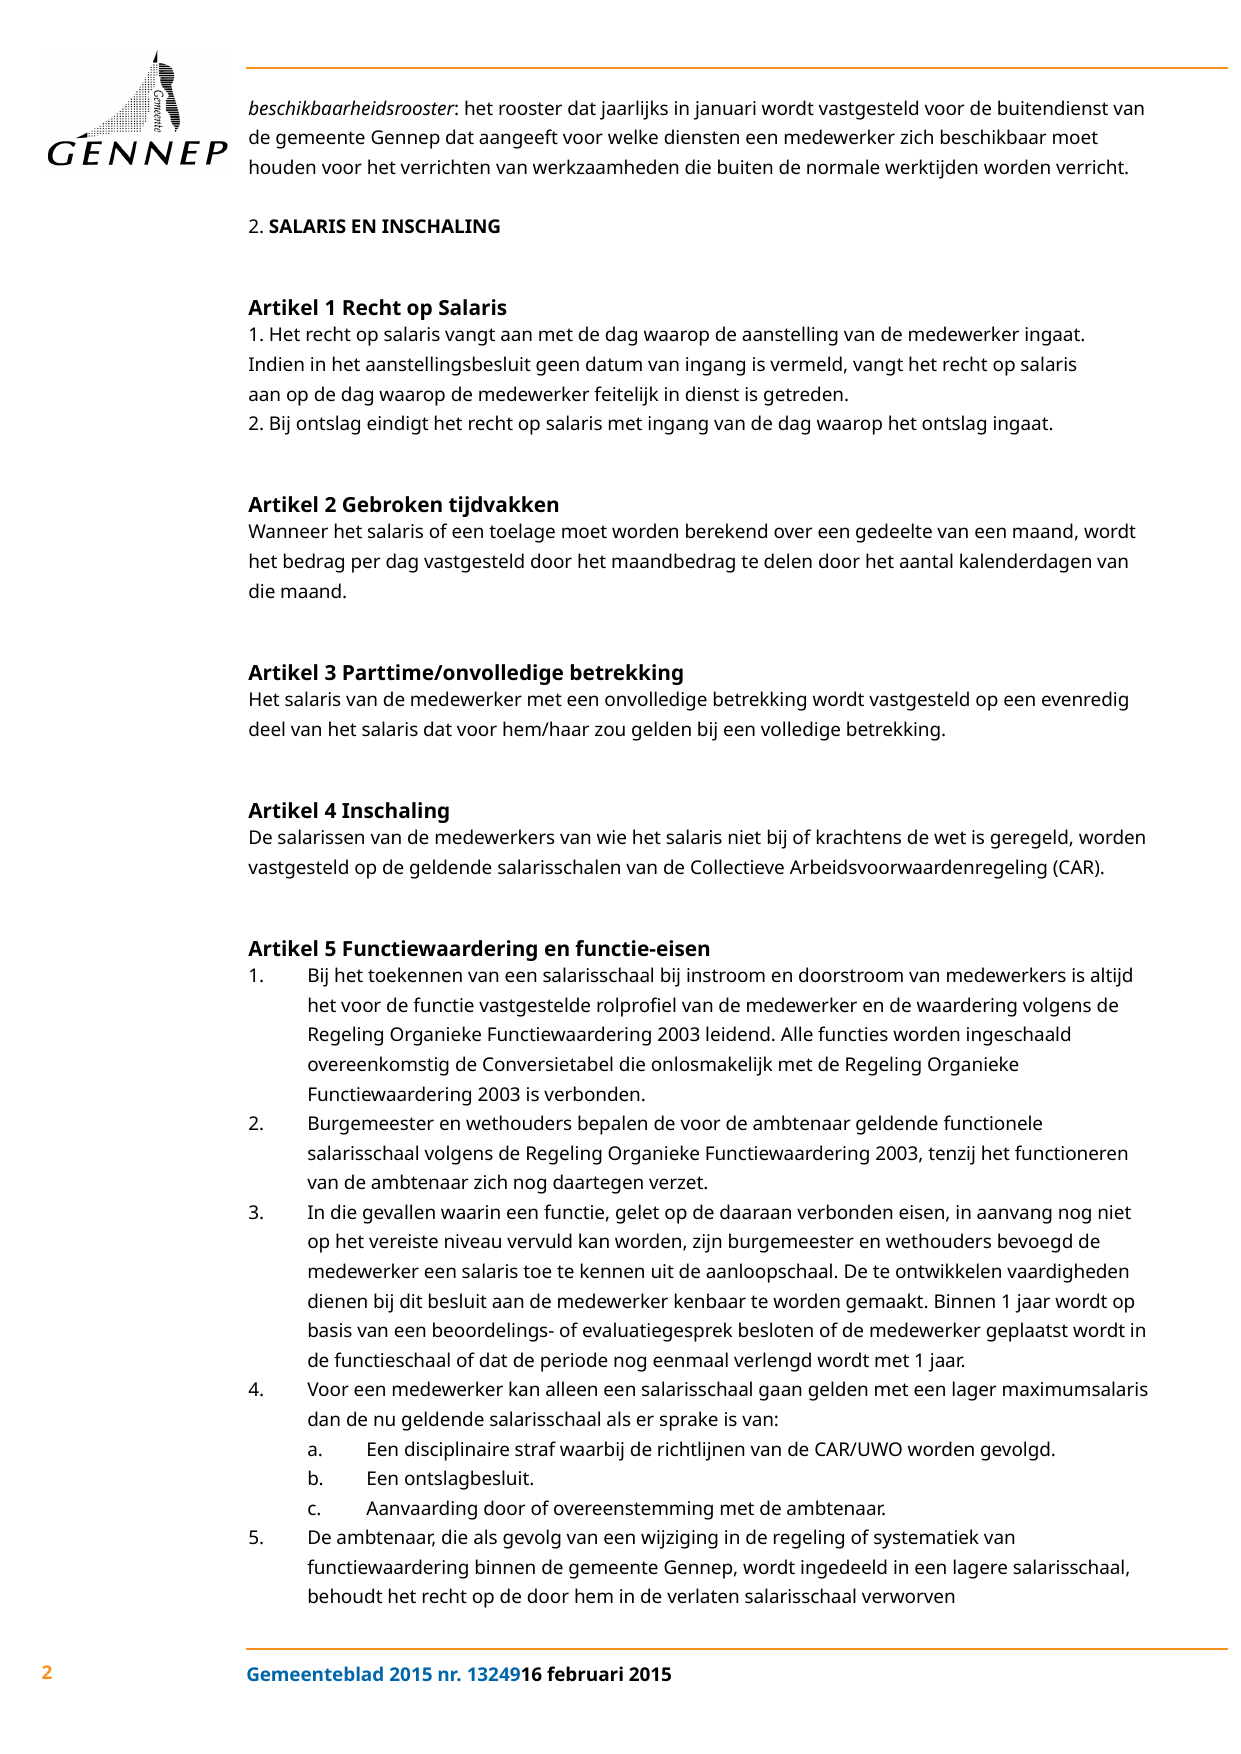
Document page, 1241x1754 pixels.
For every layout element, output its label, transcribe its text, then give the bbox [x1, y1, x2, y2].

list Aanvaarding door of overeenstemming met de ambtenaar. [307, 1495, 1152, 1521]
text 2. Bij ontslag eindigt het recht op salaris met ingang van de dag waarop het ontslag ingaat. [248, 410, 1152, 436]
text Artikel 4 Inschaling [248, 796, 1152, 824]
text Artikel 2 Gebroken tijdvakken [248, 490, 1152, 519]
text Wanneer het salaris of een toelage moet worden berekend over een gedeelte van een maand, wordt het bedrag per dag vastgesteld door het maandbedrag te delen door het aantal kalenderdagen van die maand. [248, 519, 1152, 604]
list Voor een medewerker kan alleen een salarisschaal gaan gelden met een lager maximumsalaris dan de nu geldende salarisschaal als er sprake is van: [248, 1377, 1152, 1432]
list De ambtenaar, die als gevolg van een wijziging in de regeling of systematiek van functiewaardering binnen de gemeente Gennep, wordt ingedeeld in een lagere salarisschaal, behoudt het recht op de door hem in de verlaten salarisschaal verworven [248, 1524, 1152, 1609]
text Artikel 5 Functiewaardering en functie-eisen [248, 934, 1152, 962]
text Indien in het aanstellingsbesluit geen datum van ingang is vermeld, vangt het recht op salaris [248, 351, 1152, 377]
text aan op de dag waarop de medewerker feitelijk in dienst is getreden. [248, 381, 1152, 406]
text 1. Het recht op salaris vangt aan met de dag waarop de aanstelling van de medewerker ingaat. [248, 322, 1152, 347]
list Een ontslagbesluit. [307, 1465, 1152, 1491]
list Een disciplinaire straf waarbij de richtlijnen van de CAR/UWO worden gevolgd. [307, 1436, 1152, 1461]
text 2. SALARIS EN INSCHALING [248, 213, 1152, 239]
text Het salaris van de medewerker met een onvolledige betrekking wordt vastgesteld op een evenredig deel van het salaris dat voor hem/haar zou gelden bij een volledige betrekking. [248, 686, 1152, 742]
text De salarissen van de medewerkers van wie het salaris niet bij of krachtens de wet is geregeld, worden vastgesteld op de geldende salarisschalen van de Collectieve Arbeidsvoorwaardenregeling (CAR). [248, 824, 1152, 880]
text Artikel 1 Recht op Salaris [248, 293, 1152, 322]
text beschikbaarheidsrooster: het rooster dat jaarlijks in januari wordt vastgesteld voor de buitendienst van de gemeente Gennep dat aangeeft voor welke diensten een medewerker zich beschikbaar moet houden voor het verrichten van werkzaamheden die buiten de normale werktijden worden verricht. [248, 95, 1152, 180]
picture [41, 47, 231, 172]
list Burgemeester en wethouders bepalen de voor de ambtenaar geldende functionele salarisschaal volgens de Regeling Organieke Functiewaardering 2003, tenzij het functioneren van de ambtenaar zich nog daartegen verzet. [248, 1110, 1152, 1195]
text Artikel 3 Parttime/onvolledige betrekking [248, 658, 1152, 686]
list In die gevallen waarin een functie, gelet op de daaraan verbonden eisen, in aanvang nog niet op het vereiste niveau vervuld kan worden, zijn burgemeester en wethouders bevoegd de medewerker een salaris toe te kennen uit de aanloopschaal. De te ontwikkelen vaardigheden dienen bij dit besluit aan de medewerker kenbaar te worden gemaakt. Binnen 1 jaar wordt op basis van een beoordelings- of evaluatiegesprek besloten of de medewerker geplaatst wordt in de functieschaal of dat de periode nog eenmaal verlengd wordt met 1 jaar. [248, 1199, 1152, 1373]
list Bij het toekennen van een salarisschaal bij instroom en doorstroom van medewerkers is altijd het voor de functie vastgestelde rolprofiel van de medewerker en de waardering volgens de Regeling Organieke Functiewaardering 2003 leidend. Alle functies worden ingeschaald overeenkomstig de Conversietabel die onlosmakelijk met de Regeling Organieke Functiewaardering 2003 is verbonden. [248, 962, 1152, 1106]
